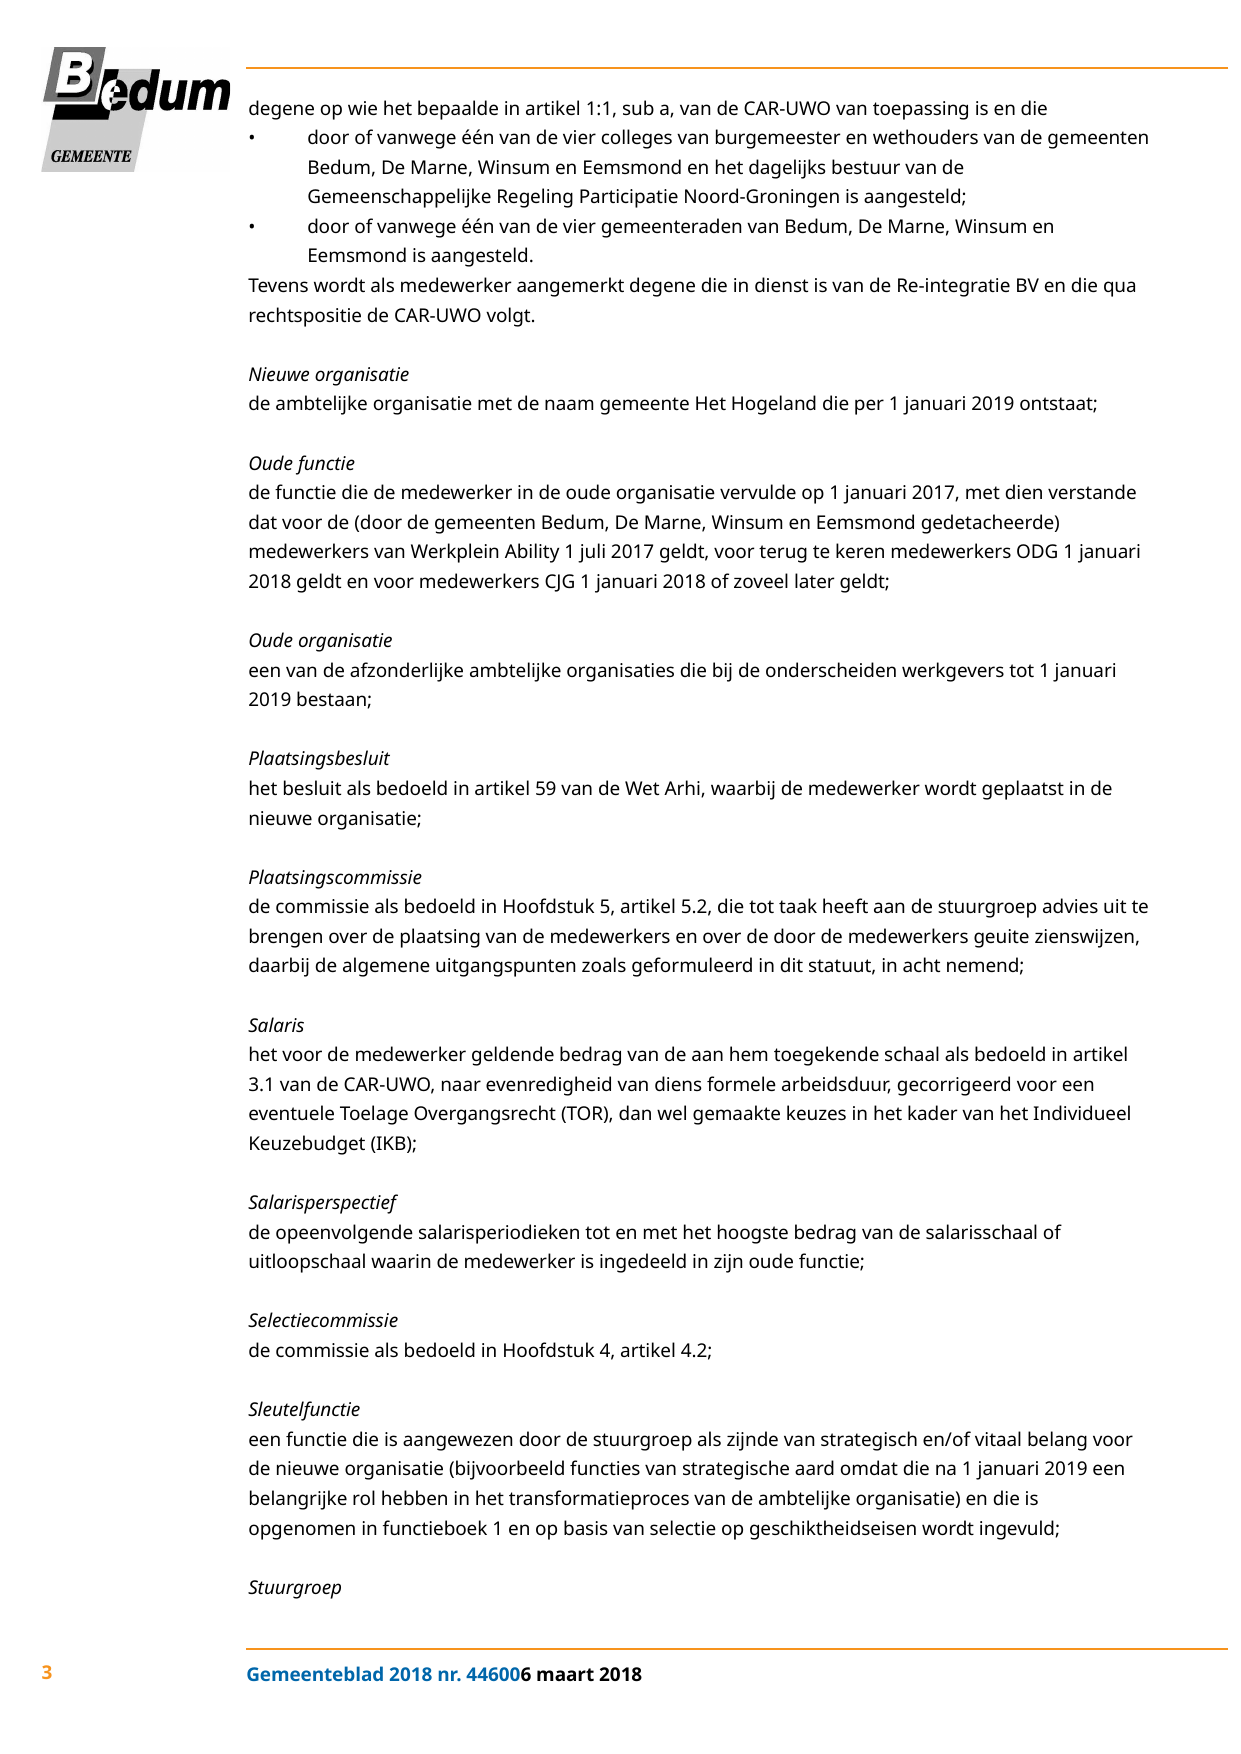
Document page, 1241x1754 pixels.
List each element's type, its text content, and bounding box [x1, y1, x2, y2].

text Salarisperspectief [248, 1189, 1152, 1215]
text de commissie als bedoeld in Hoofdstuk 5, artikel 5.2, die tot taak heeft aan de stuurgroep advies uit te brengen over de plaatsing van de medewerkers en over de door de medewerkers geuite zienswijzen, daarbij de algemene uitgangspunten zoals geformuleerd in dit statuut, in acht nemend; [248, 893, 1152, 978]
text Oude organisatie [248, 627, 1152, 653]
text Plaatsingsbesluit [248, 746, 1152, 771]
list door of vanwege één van de vier colleges van burgemeester en wethouders van de gemeenten Bedum, De Marne, Winsum en Eemsmond en het dagelijks bestuur van de Gemeenschappelijke Regeling Participatie Noord-Groningen is aangesteld; [248, 124, 1152, 209]
text het besluit als bedoeld in artikel 59 van de Wet Arhi, waarbij de medewerker wordt geplaatst in de nieuwe organisatie; [248, 775, 1152, 831]
text Nieuwe organisatie [248, 361, 1152, 387]
text Plaatsingscommissie [248, 864, 1152, 890]
text het voor de medewerker geldende bedrag van de aan hem toegekende schaal als bedoeld in artikel 3.1 van de CAR-UWO, naar evenredigheid van diens formele arbeidsduur, gecorrigeerd voor een eventuele Toelage Overgangsrecht (TOR), dan wel gemaakte keuzes in het kader van het Individueel Keuzebudget (IKB); [248, 1041, 1152, 1156]
text de ambtelijke organisatie met de naam gemeente Het Hogeland die per 1 januari 2019 ontstaat; [248, 391, 1152, 416]
text de commissie als bedoeld in Hoofdstuk 4, artikel 4.2; [248, 1337, 1152, 1363]
text een functie die is aangewezen door de stuurgroep als zijnde van strategisch en/of vitaal belang voor de nieuwe organisatie (bijvoorbeeld functies van strategische aard omdat die na 1 januari 2019 een belangrijke rol hebben in het transformatieproces van de ambtelijke organisatie) en die is opgenomen in functieboek 1 en op basis van selectie op geschiktheidseisen wordt ingevuld; [248, 1426, 1152, 1541]
list door of vanwege één van de vier gemeenteraden van Bedum, De Marne, Winsum en Eemsmond is aangesteld. [248, 213, 1152, 268]
text een van de afzonderlijke ambtelijke organisaties die bij de onderscheiden werkgevers tot 1 januari 2019 bestaan; [248, 657, 1152, 712]
text Sleutelfunctie [248, 1396, 1152, 1422]
text Salaris [248, 1012, 1152, 1038]
picture [41, 47, 231, 172]
text Tevens wordt als medewerker aangemerkt degene die in dienst is van de Re-integratie BV en die qua rechtspositie de CAR-UWO volgt. [248, 272, 1152, 328]
text de functie die de medewerker in de oude organisatie vervulde op 1 januari 2017, met dien verstande dat voor de (door de gemeenten Bedum, De Marne, Winsum en Eemsmond gedetacheerde) medewerkers van Werkplein Ability 1 juli 2017 geldt, voor terug te keren medewerkers ODG 1 januari 2018 geldt en voor medewerkers CJG 1 januari 2018 of zoveel later geldt; [248, 479, 1152, 594]
text Stuurgroep [248, 1574, 1152, 1600]
text Oude functie [248, 450, 1152, 476]
text Selectiecommissie [248, 1308, 1152, 1333]
text degene op wie het bepaalde in artikel 1:1, sub a, van de CAR-UWO van toepassing is en die [248, 95, 1152, 121]
text de opeenvolgende salarisperiodieken tot en met het hoogste bedrag van de salarisschaal of uitloopschaal waarin de medewerker is ingedeeld in zijn oude functie; [248, 1219, 1152, 1274]
